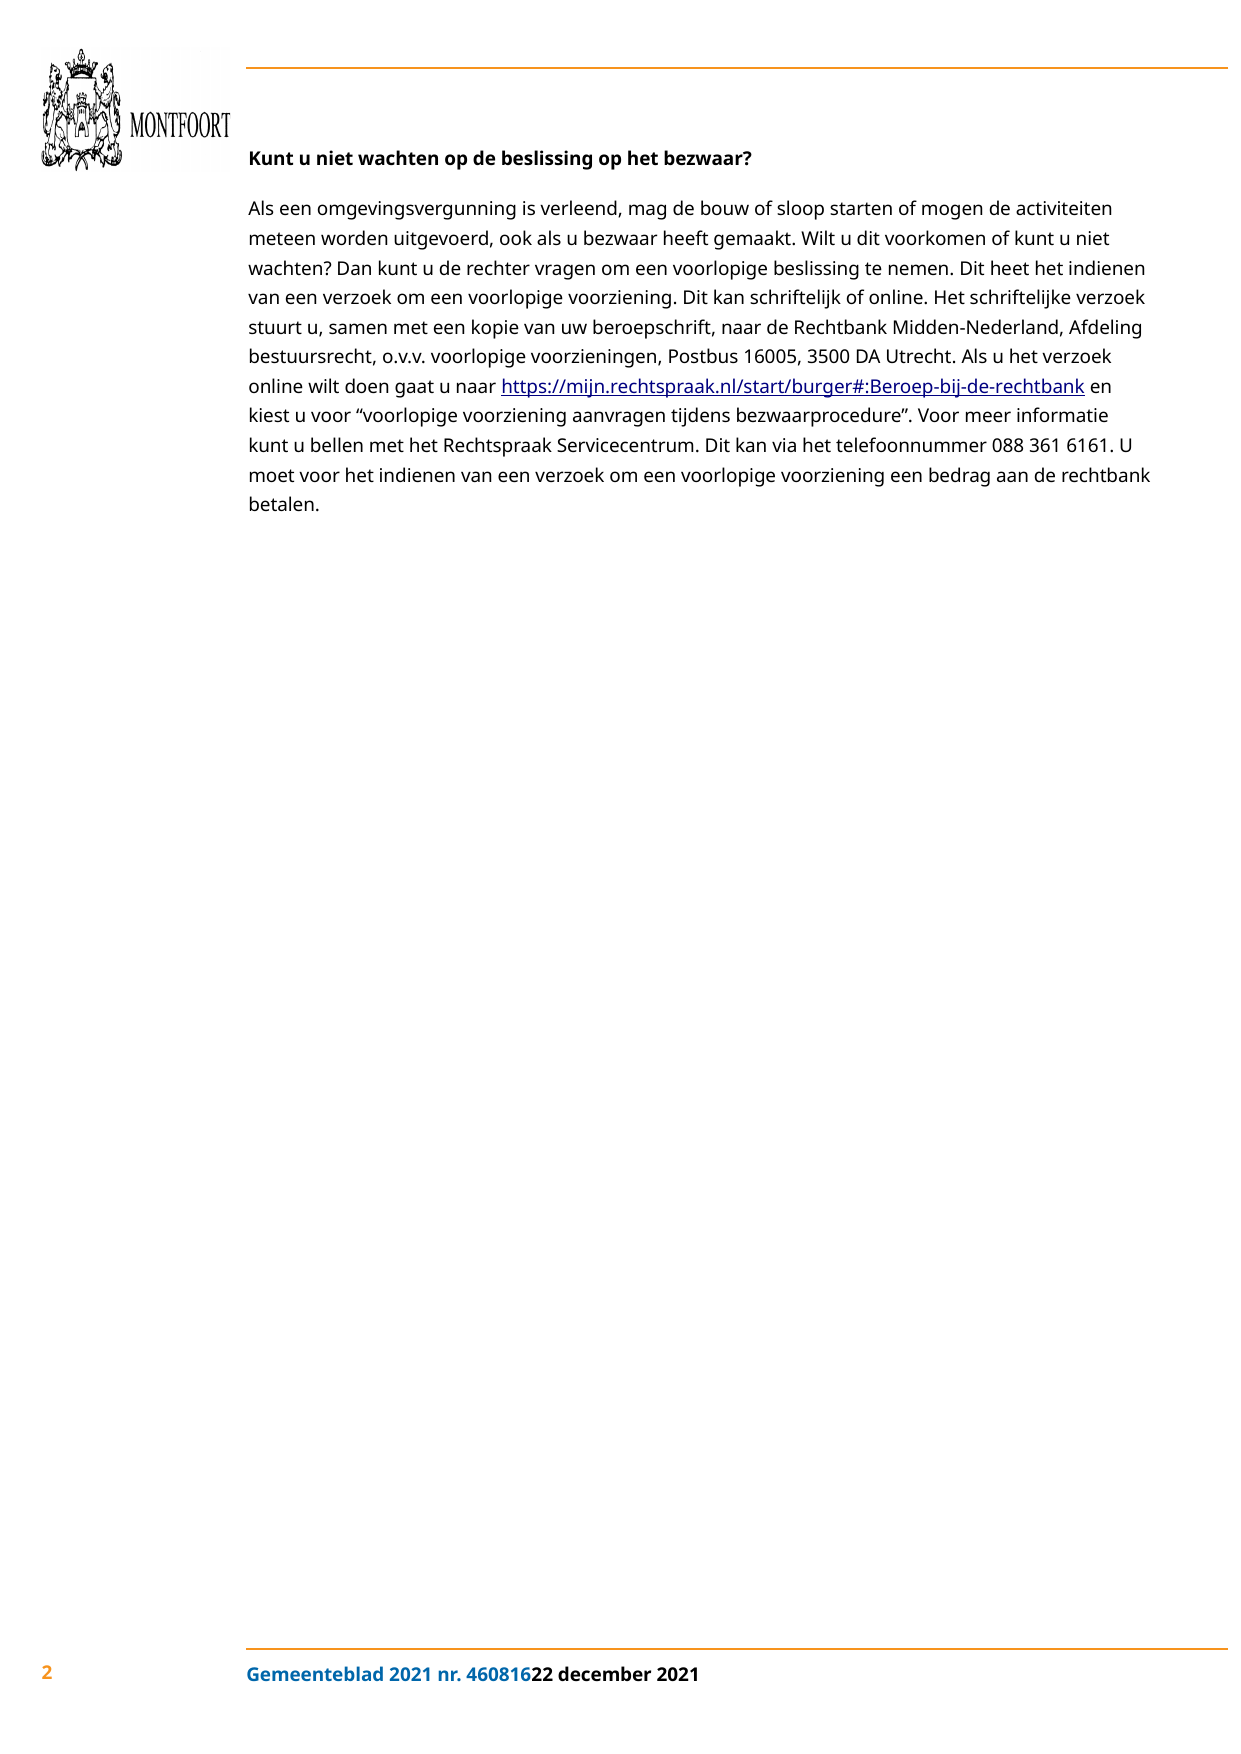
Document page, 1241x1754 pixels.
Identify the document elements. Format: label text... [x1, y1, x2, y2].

text Kunt u niet wachten op de beslissing op het bezwaar? [248, 145, 1152, 171]
text Als een omgevingsvergunning is verleend, mag de bouw of sloop starten of mogen de activiteiten meteen worden uitgevoerd, ook als u bezwaar heeft gemaakt. Wilt u dit voorkomen of kunt u niet wachten? Dan kunt u de rechter vragen om een voorlopige beslissing te nemen. Dit heet het indienen van een verzoek om een voorlopige voorziening. Dit kan schriftelijk of online. Het schriftelijke verzoek stuurt u, samen met een kopie van uw beroepschrift, naar de Rechtbank Midden-Nederland, Afdeling bestuursrecht, o.v.v. voorlopige voorzieningen, Postbus 16005, 3500 DA Utrecht. Als u het verzoek online wilt doen gaat u naar https://mijn.rechtspraak.nl/start/burger#:Beroep-bij-de-rechtbank en kiest u voor “voorlopige voorziening aanvragen tijdens bezwaarprocedure”. Voor meer informatie kunt u bellen met het Rechtspraak Servicecentrum. Dit kan via het telefoonnummer 088 361 6161. U moet voor het indienen van een verzoek om een voorlopige voorziening een bedrag aan de rechtbank betalen. [248, 196, 1152, 517]
picture [41, 47, 231, 172]
